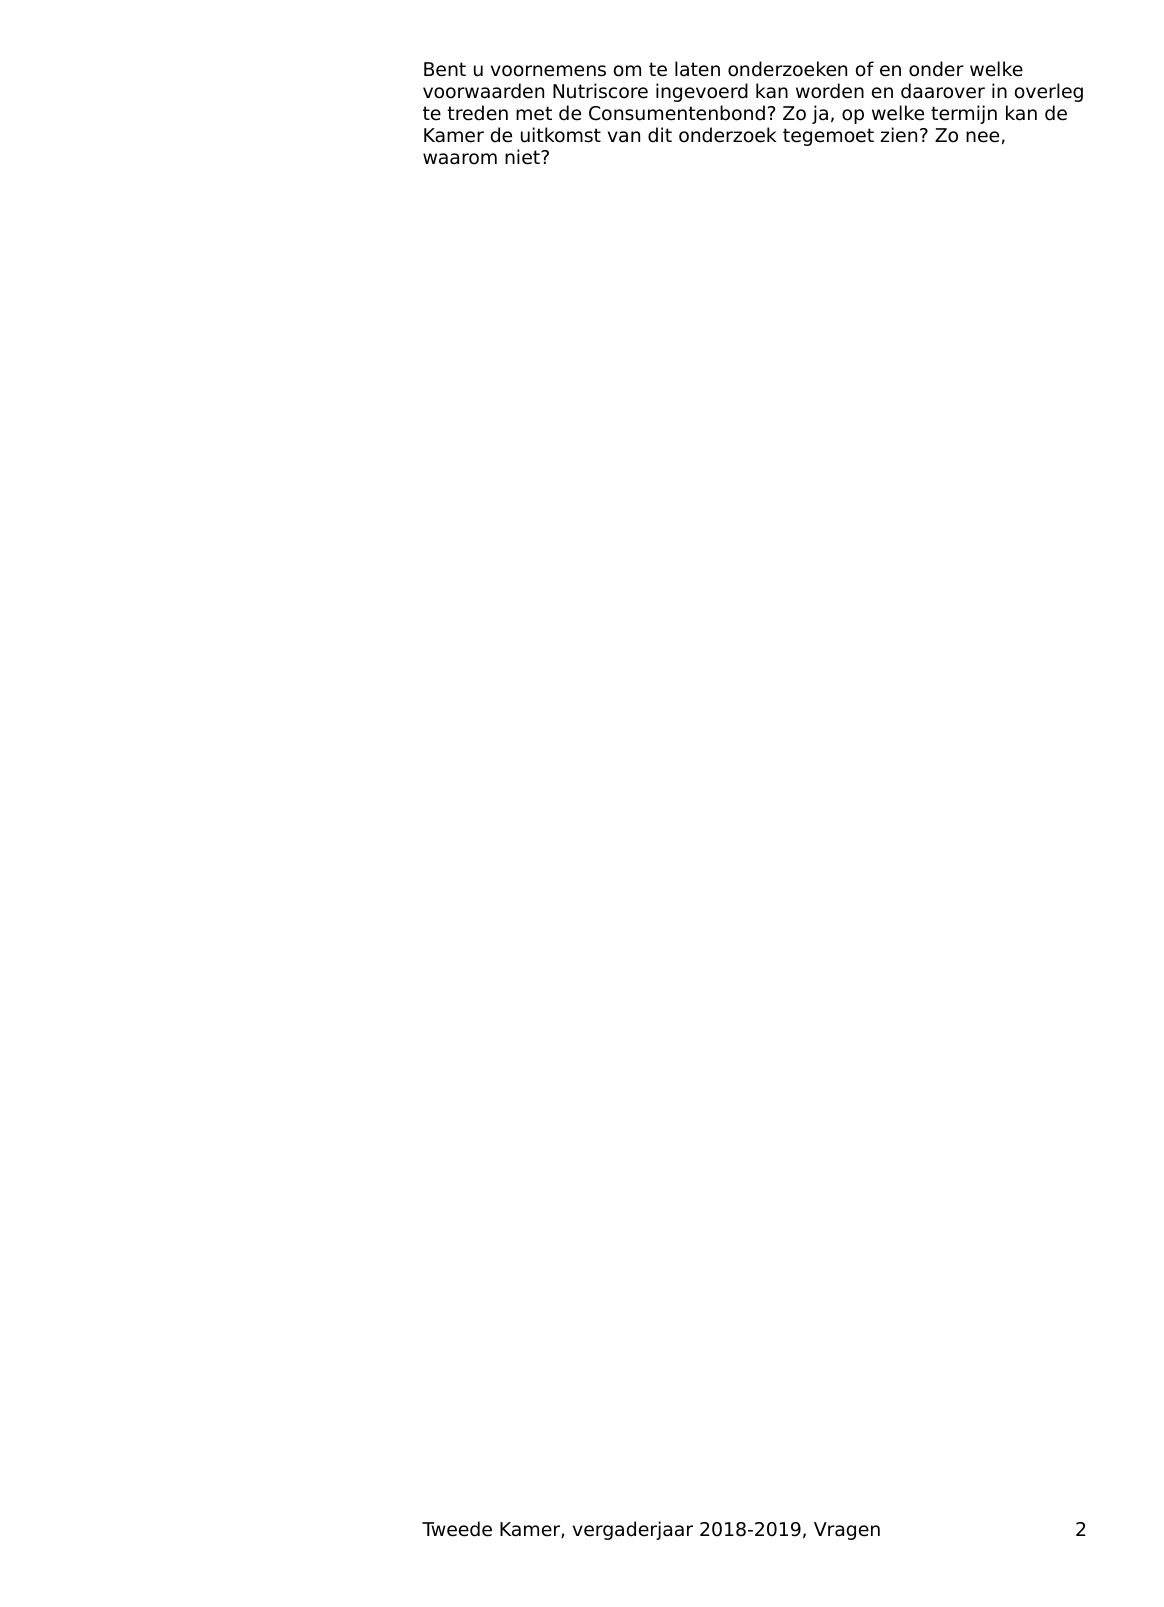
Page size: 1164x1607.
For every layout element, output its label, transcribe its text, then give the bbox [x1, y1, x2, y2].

text Bent u voornemens om te laten onderzoeken of en onder welke voorwaarden Nutriscore ingevoerd kan worden en daarover in overleg te treden met de Consumentenbond? Zo ja, op welke termijn kan de Kamer de uitkomst van dit onderzoek tegemoet zien? Zo nee, waarom niet? [422, 59, 1087, 169]
